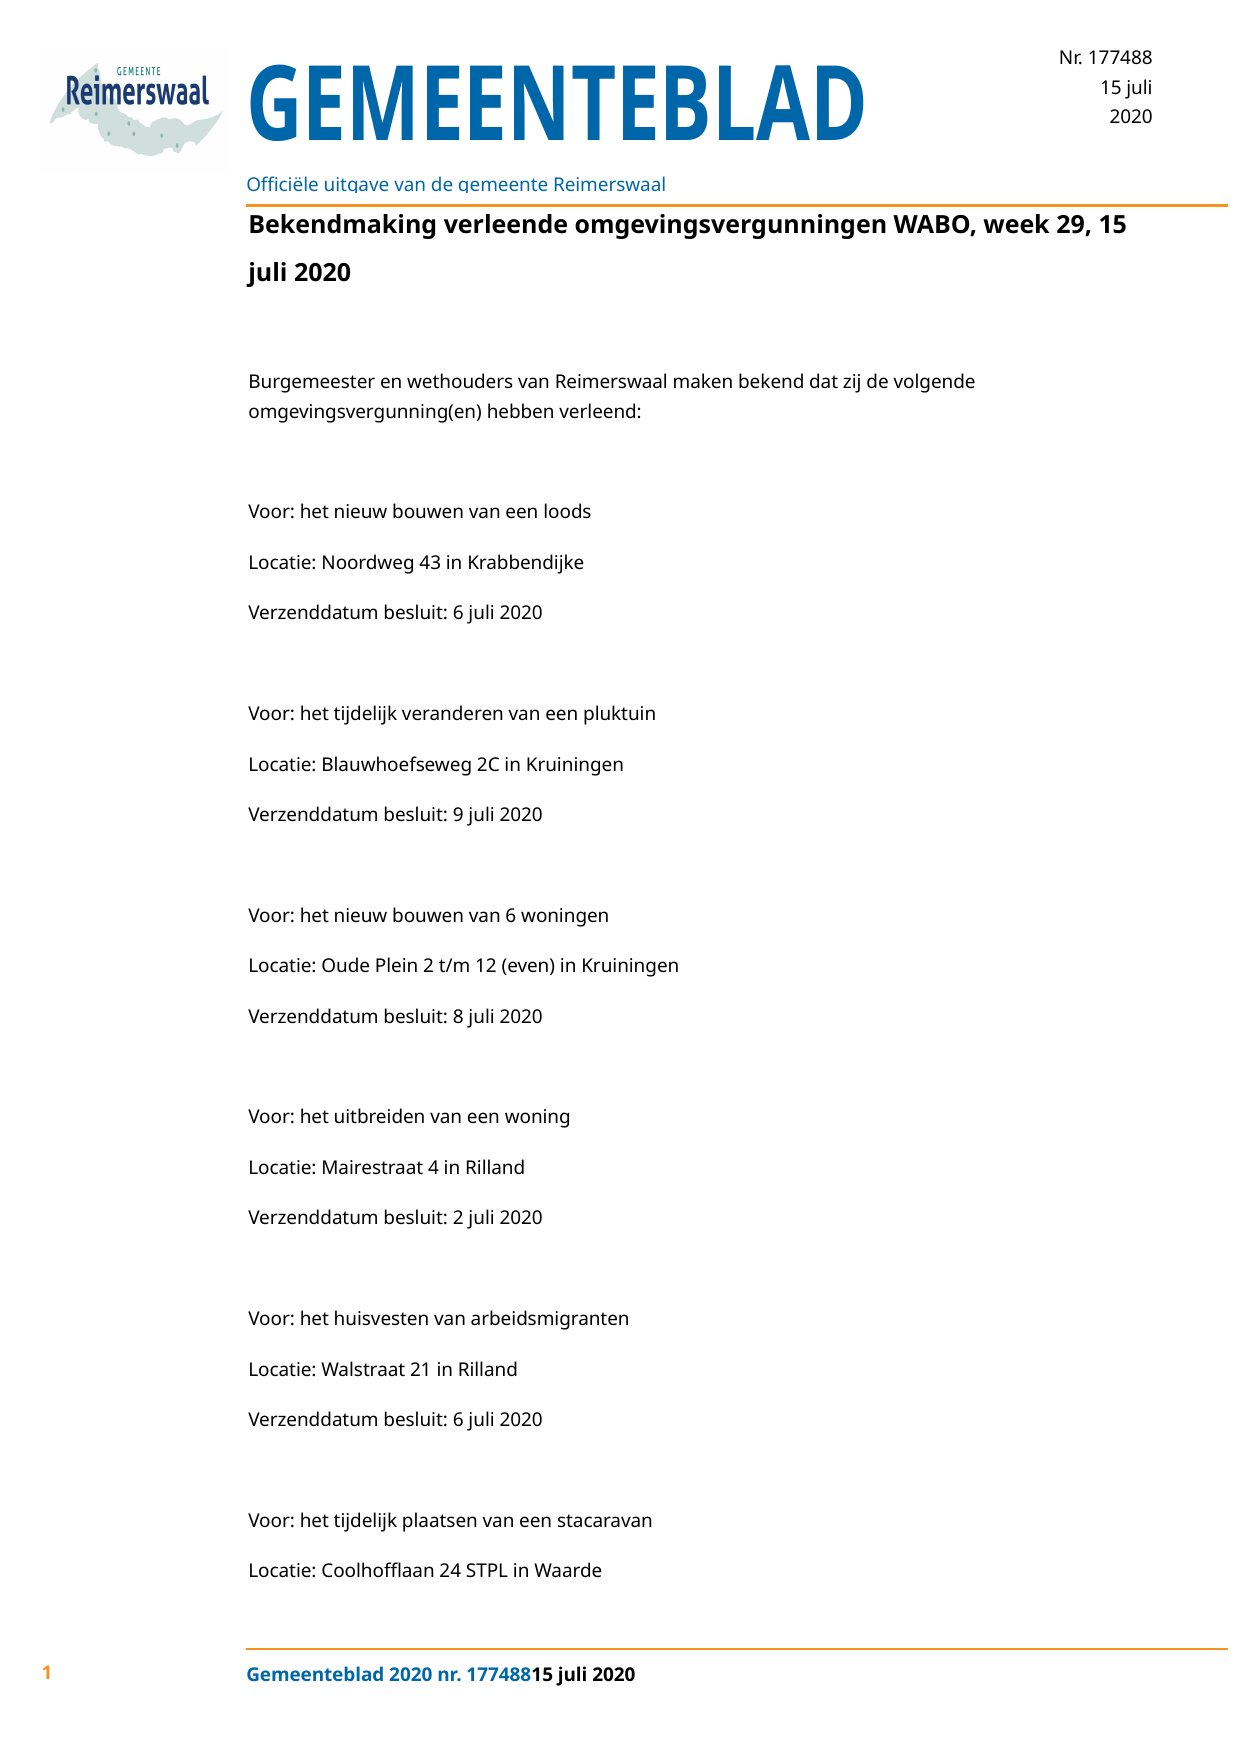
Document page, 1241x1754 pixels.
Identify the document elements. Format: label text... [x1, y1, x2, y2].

text Burgemeester en wethouders van Reimerswaal maken bekend dat zij de volgende omgevingsvergunning(en) hebben verleend: [248, 368, 1152, 424]
text Locatie: Mairestraat 4 in Rilland [248, 1154, 1152, 1180]
text Locatie: Noordweg 43 in Krabbendijke [248, 549, 1152, 575]
text Verzenddatum besluit: 9 juli 2020 [248, 801, 1152, 827]
text Bekendmaking verleende omgevingsvergunningen WABO, week 29, 15 juli 2020 [248, 207, 1152, 288]
text Verzenddatum besluit: 8 juli 2020 [248, 1003, 1152, 1029]
text Voor: het uitbreiden van een woning [248, 1104, 1152, 1129]
text Voor: het nieuw bouwen van een loods [248, 499, 1152, 524]
text Voor: het nieuw bouwen van 6 woningen [248, 902, 1152, 928]
text Locatie: Oude Plein 2 t/m 12 (even) in Kruiningen [248, 952, 1152, 978]
text Locatie: Coolhofflaan 24 STPL in Waarde [248, 1557, 1152, 1583]
text Voor: het tijdelijk veranderen van een pluktuin [248, 700, 1152, 726]
text Locatie: Blauwhoefseweg 2C in Kruiningen [248, 751, 1152, 777]
text Verzenddatum besluit: 6 juli 2020 [248, 599, 1152, 625]
text Verzenddatum besluit: 2 juli 2020 [248, 1204, 1152, 1230]
text Verzenddatum besluit: 6 juli 2020 [248, 1406, 1152, 1432]
text Voor: het tijdelijk plaatsen van een stacaravan [248, 1507, 1152, 1533]
text Voor: het huisvesten van arbeidsmigranten [248, 1305, 1152, 1331]
picture [41, 47, 231, 172]
text Locatie: Walstraat 21 in Rilland [248, 1356, 1152, 1382]
